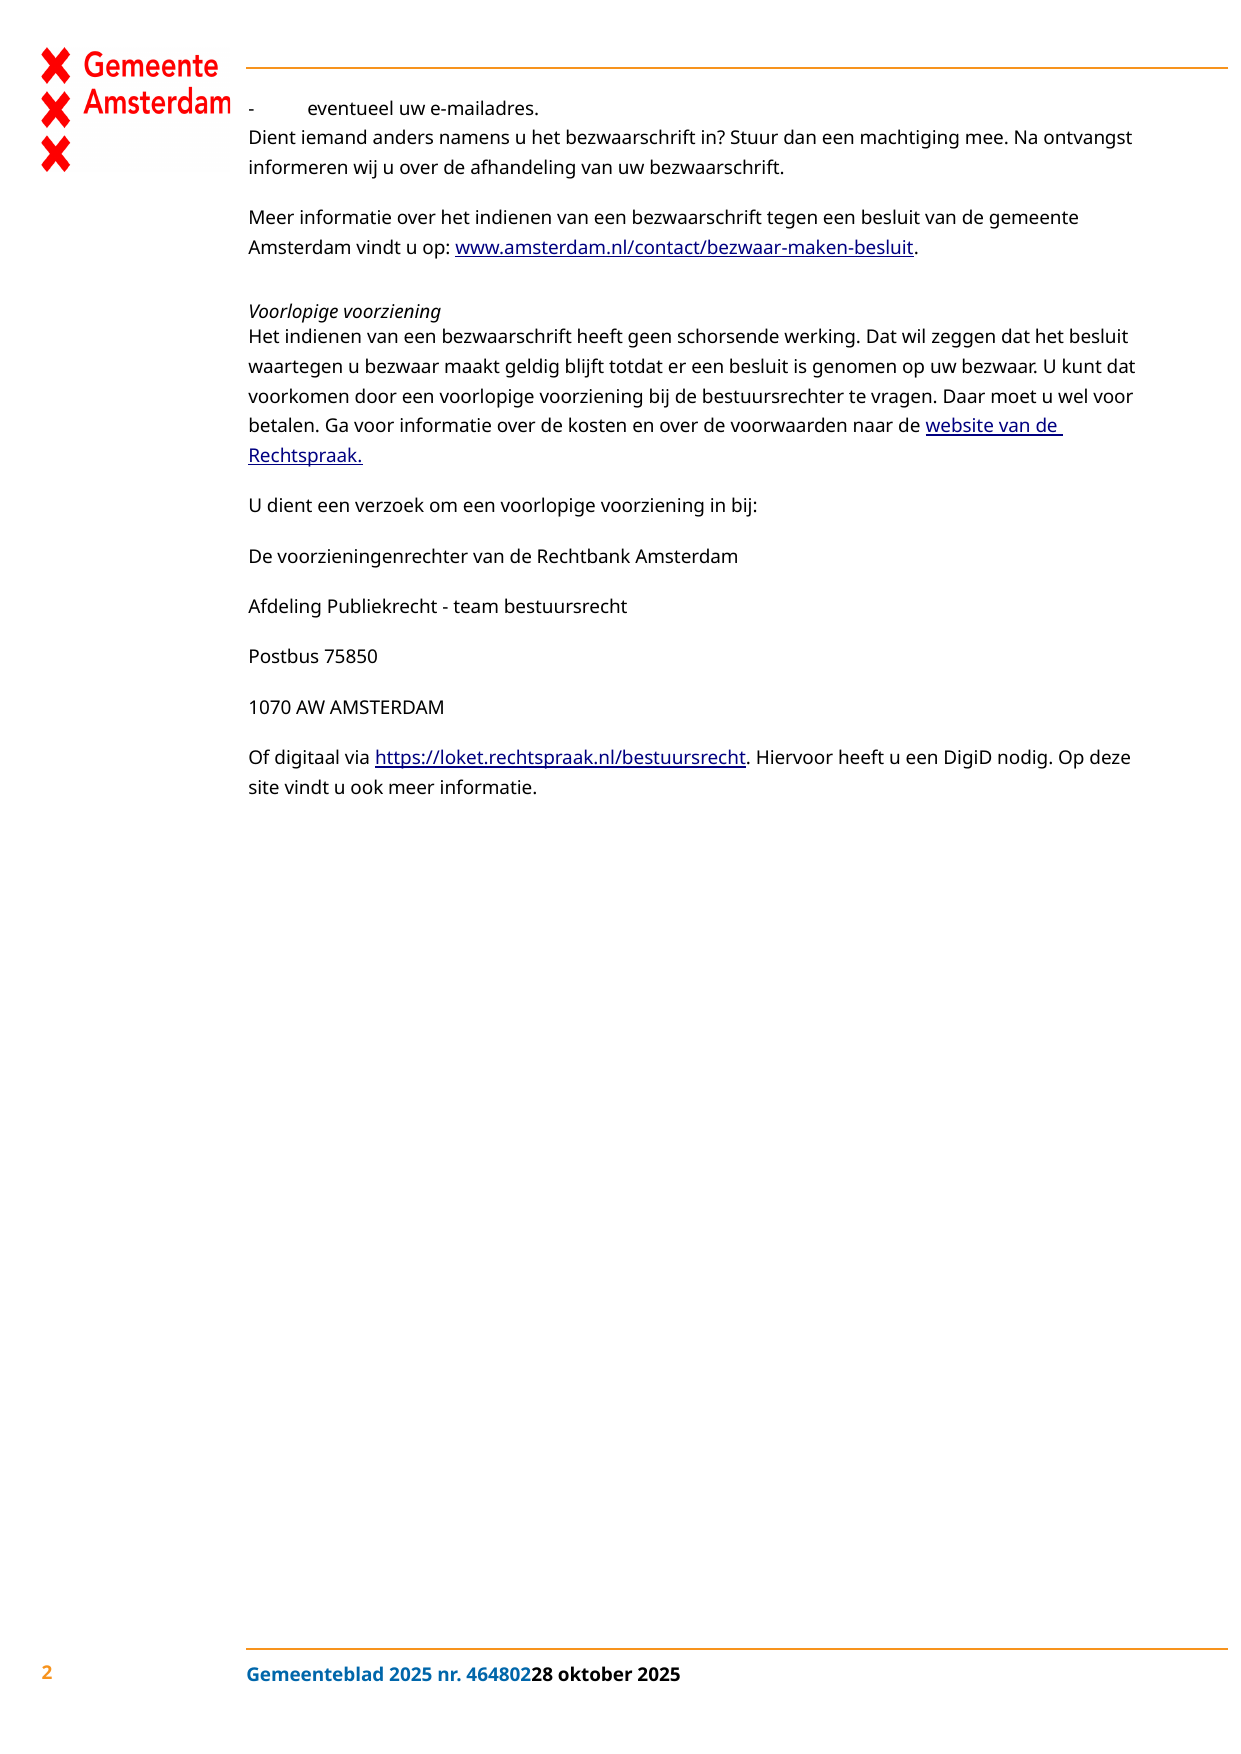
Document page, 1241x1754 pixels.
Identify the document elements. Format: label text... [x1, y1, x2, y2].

text Het indienen van een bezwaarschrift heeft geen schorsende werking. Dat wil zeggen dat het besluit waartegen u bezwaar maakt geldig blijft totdat er een besluit is genomen op uw bezwaar. U kunt dat voorkomen door een voorlopige voorziening bij de bestuursrechter te vragen. Daar moet u wel voor betalen. Ga voor informatie over de kosten en over de voorwaarden naar de website van de Rechtspraak. [248, 324, 1152, 468]
picture [41, 47, 231, 172]
text Dient iemand anders namens u het bezwaarschrift in? Stuur dan een machtiging mee. Na ontvangst informeren wij u over de afhandeling van uw bezwaarschrift. [248, 124, 1152, 180]
list eventueel uw e-mailadres. [248, 95, 1152, 121]
text De voorzieningenrechter van de Rechtbank Amsterdam [248, 543, 1152, 568]
text Meer informatie over het indienen van een bezwaarschrift tegen een besluit van de gemeente Amsterdam vindt u op: www.amsterdam.nl/contact/bezwaar-maken-besluit. [248, 204, 1152, 260]
text Of digitaal via https://loket.rechtspraak.nl/bestuursrecht. Hiervoor heeft u een DigiD nodig. Op deze site vindt u ook meer informatie. [248, 744, 1152, 800]
text U dient een verzoek om een voorlopige voorziening in bij: [248, 492, 1152, 518]
text Voorlopige voorziening [248, 298, 1152, 324]
text Postbus 75850 [248, 644, 1152, 669]
text Afdeling Publiekrecht - team bestuursrecht [248, 593, 1152, 619]
text 1070 AW AMSTERDAM [248, 694, 1152, 720]
